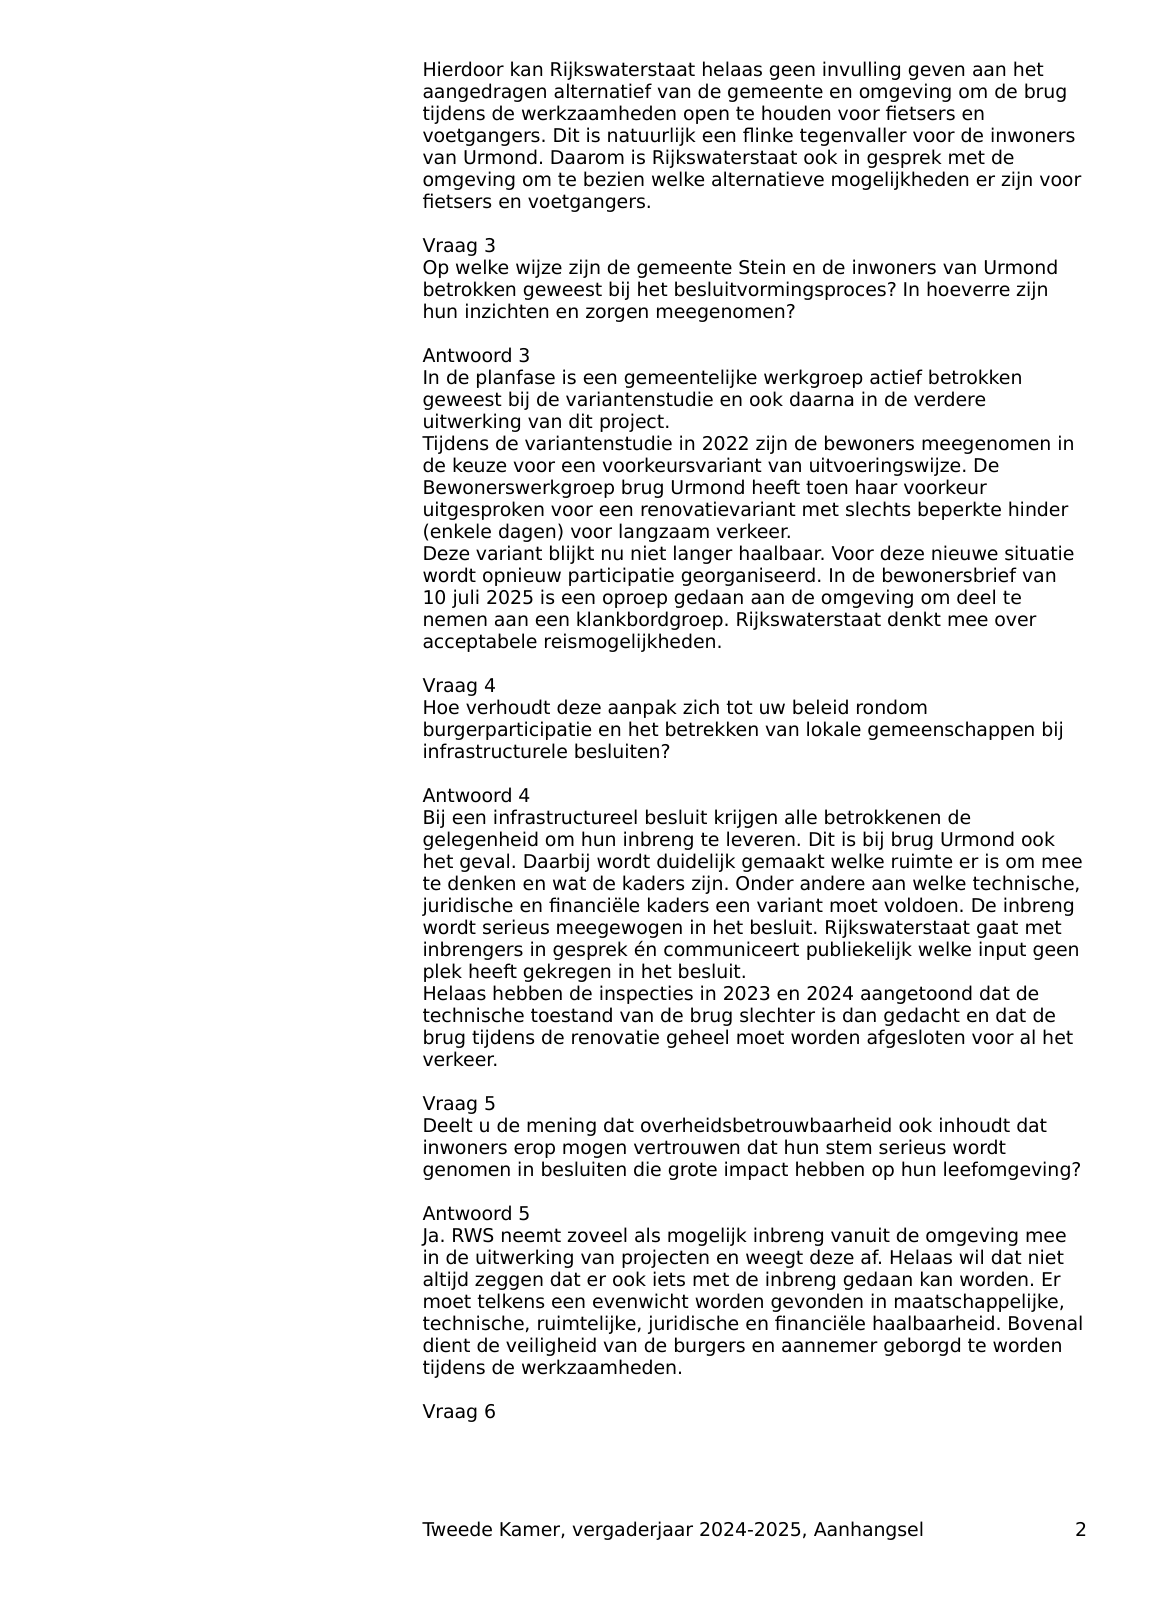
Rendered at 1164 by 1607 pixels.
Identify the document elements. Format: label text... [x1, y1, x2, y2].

text Vraag 4 [422, 675, 1087, 697]
text Hoe verhoudt deze aanpak zich tot uw beleid rondom burgerparticipatie en het betrekken van lokale gemeenschappen bij infrastructurele besluiten? [422, 697, 1087, 763]
text Vraag 6 [422, 1401, 1087, 1423]
text Deelt u de mening dat overheidsbetrouwbaarheid ook inhoudt dat inwoners erop mogen vertrouwen dat hun stem serieus wordt genomen in besluiten die grote impact hebben op hun leefomgeving? [422, 1115, 1087, 1181]
text Antwoord 5 [422, 1203, 1087, 1225]
text Deze variant blijkt nu niet langer haalbaar. Voor deze nieuwe situatie wordt opnieuw participatie georganiseerd. In de bewonersbrief van 10 juli 2025 is een oproep gedaan aan de omgeving om deel te nemen aan een klankbordgroep. Rijkswaterstaat denkt mee over acceptabele reismogelijkheden. [422, 543, 1087, 653]
text Tijdens de variantenstudie in 2022 zijn de bewoners meegenomen in de keuze voor een voorkeursvariant van uitvoeringswijze. De Bewonerswerkgroep brug Urmond heeft toen haar voorkeur uitgesproken voor een renovatievariant met slechts beperkte hinder (enkele dagen) voor langzaam verkeer. [422, 433, 1087, 543]
text In de planfase is een gemeentelijke werkgroep actief betrokken geweest bij de variantenstudie en ook daarna in de verdere uitwerking van dit project. [422, 367, 1087, 433]
text Helaas hebben de inspecties in 2023 en 2024 aangetoond dat de technische toestand van de brug slechter is dan gedacht en dat de brug tijdens de renovatie geheel moet worden afgesloten voor al het verkeer. [422, 983, 1087, 1071]
text Antwoord 4 [422, 785, 1087, 807]
text Antwoord 3 [422, 345, 1087, 367]
text Bij een infrastructureel besluit krijgen alle betrokkenen de gelegenheid om hun inbreng te leveren. Dit is bij brug Urmond ook het geval. Daarbij wordt duidelijk gemaakt welke ruimte er is om mee te denken en wat de kaders zijn. Onder andere aan welke technische, juridische en financiële kaders een variant moet voldoen. De inbreng wordt serieus meegewogen in het besluit. Rijkswaterstaat gaat met inbrengers in gesprek én communiceert publiekelijk welke input geen plek heeft gekregen in het besluit. [422, 807, 1087, 983]
text Vraag 3 [422, 235, 1087, 257]
text Op welke wijze zijn de gemeente Stein en de inwoners van Urmond betrokken geweest bij het besluitvormingsproces? In hoeverre zijn hun inzichten en zorgen meegenomen? [422, 257, 1087, 323]
text Ja. RWS neemt zoveel als mogelijk inbreng vanuit de omgeving mee in de uitwerking van projecten en weegt deze af. Helaas wil dat niet altijd zeggen dat er ook iets met de inbreng gedaan kan worden. Er moet telkens een evenwicht worden gevonden in maatschappelijke, technische, ruimtelijke, juridische en financiële haalbaarheid. Bovenal dient de veiligheid van de burgers en aannemer geborgd te worden tijdens de werkzaamheden. [422, 1225, 1087, 1379]
text Vraag 5 [422, 1093, 1087, 1115]
text Hierdoor kan Rijkswaterstaat helaas geen invulling geven aan het aangedragen alternatief van de gemeente en omgeving om de brug tijdens de werkzaamheden open te houden voor fietsers en voetgangers. Dit is natuurlijk een flinke tegenvaller voor de inwoners van Urmond. Daarom is Rijkswaterstaat ook in gesprek met de omgeving om te bezien welke alternatieve mogelijkheden er zijn voor fietsers en voetgangers. [422, 59, 1087, 213]
